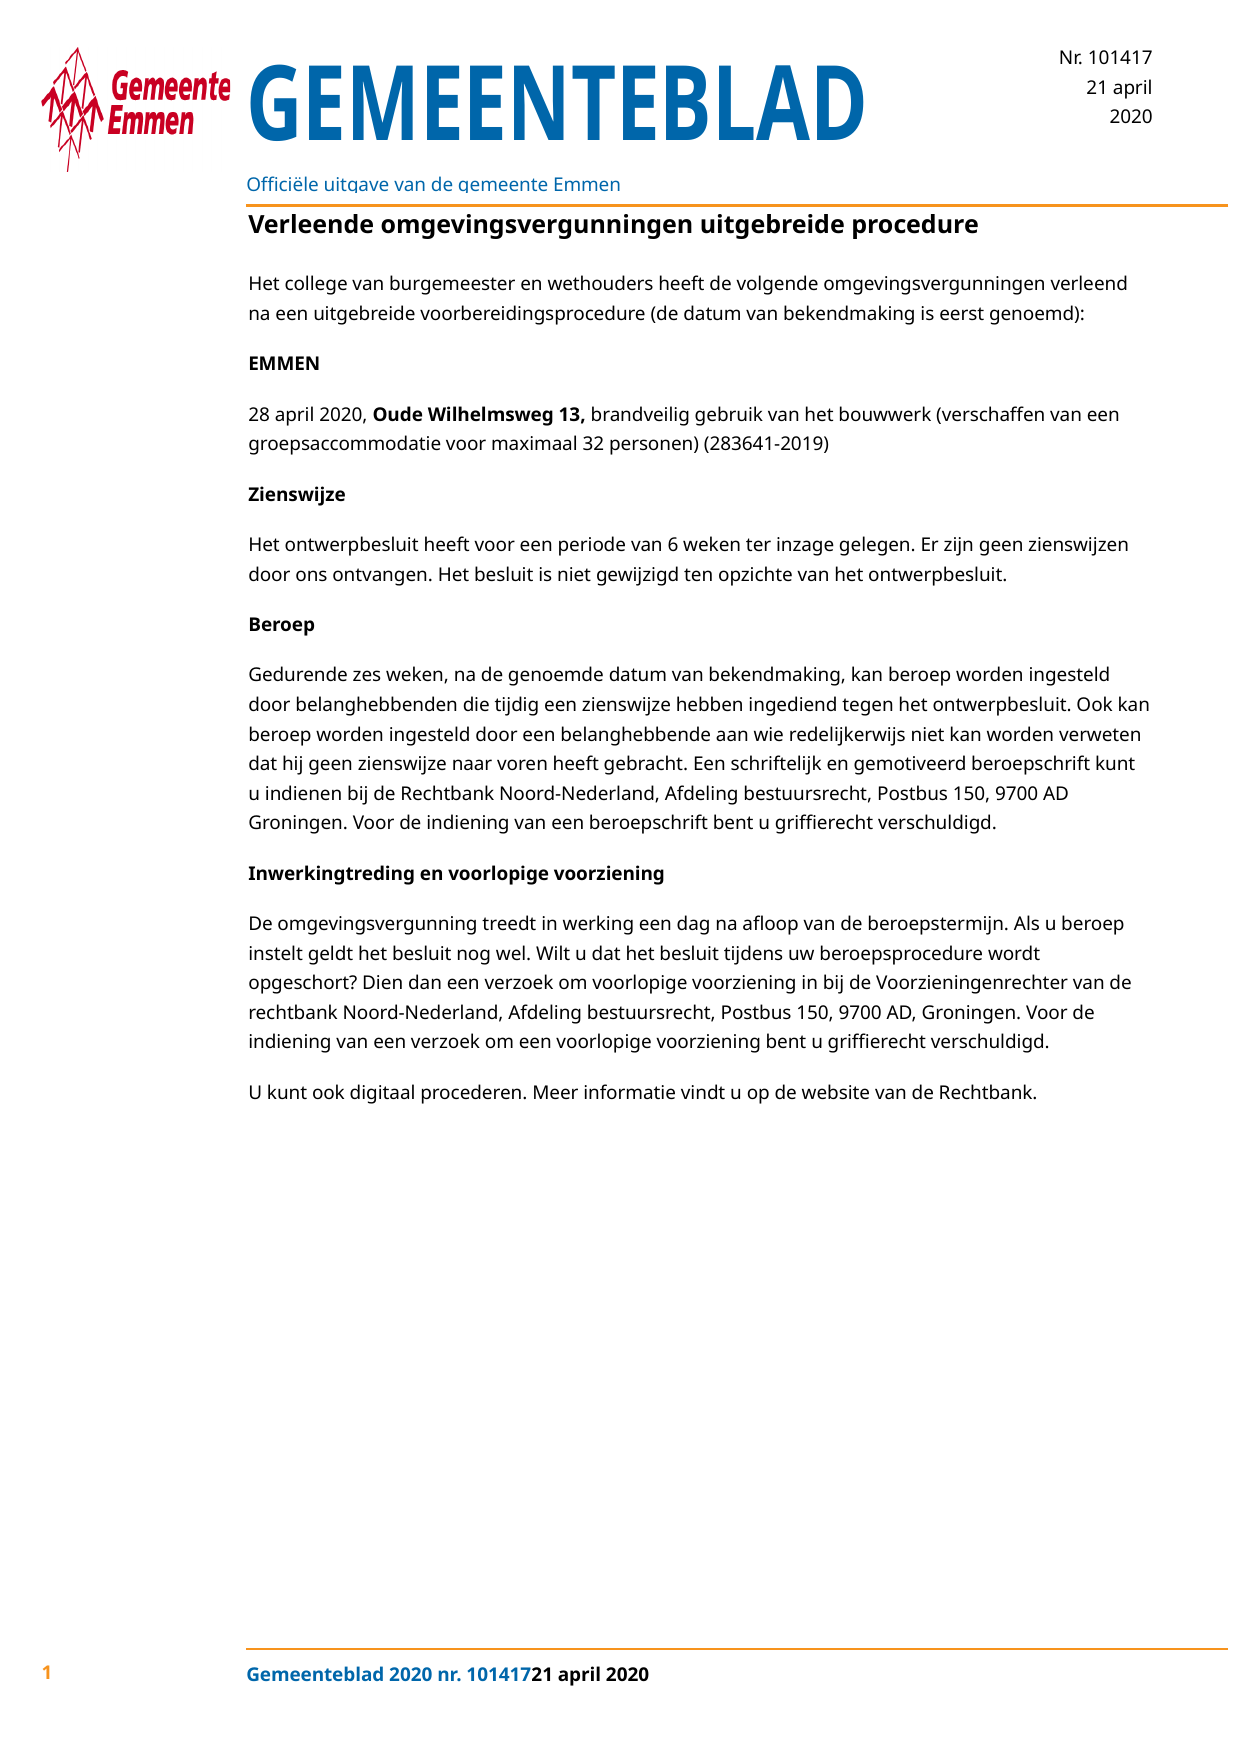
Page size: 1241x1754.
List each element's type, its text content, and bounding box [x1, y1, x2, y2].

text Verleende omgevingsvergunningen uitgebreide procedure [248, 207, 1152, 241]
text Gedurende zes weken, na de genoemde datum van bekendmaking, kan beroep worden ingesteld door belanghebbenden die tijdig een zienswijze hebben ingediend tegen het ontwerpbesluit. Ook kan beroep worden ingesteld door een belanghebbende aan wie redelijkerwijs niet kan worden verweten dat hij geen zienswijze naar voren heeft gebracht. Een schriftelijk en gemotiveerd beroepschrift kunt u indienen bij de Rechtbank Noord-Nederland, Afdeling bestuursrecht, Postbus 150, 9700 AD Groningen. Voor de indiening van een beroepschrift bent u griffierecht verschuldigd. [248, 662, 1152, 835]
picture [41, 47, 231, 172]
text Inwerkingtreding en voorlopige voorziening [248, 860, 1152, 886]
text Beroep [248, 611, 1152, 637]
text EMMEN [248, 350, 1152, 376]
text U kunt ook digitaal procederen. Meer informatie vindt u op de website van de Rechtbank. [248, 1079, 1152, 1105]
text Zienswijze [248, 481, 1152, 506]
text 28 april 2020, Oude Wilhelmsweg 13, brandveilig gebruik van het bouwwerk (verschaffen van een groepsaccommodatie voor maximaal 32 personen) (283641-2019) [248, 401, 1152, 456]
text Het ontwerpbesluit heeft voor een periode van 6 weken ter inzage gelegen. Er zijn geen zienswijzen door ons ontvangen. Het besluit is niet gewijzigd ten opzichte van het ontwerpbesluit. [248, 531, 1152, 586]
text Het college van burgemeester en wethouders heeft de volgende omgevingsvergunningen verleend na een uitgebreide voorbereidingsprocedure (de datum van bekendmaking is eerst genoemd): [248, 270, 1152, 326]
text De omgevingsvergunning treedt in werking een dag na afloop van de beroepstermijn. Als u beroep instelt geldt het besluit nog wel. Wilt u dat het besluit tijdens uw beroepsprocedure wordt opgeschort? Dien dan een verzoek om voorlopige voorziening in bij de Voorzieningenrechter van de rechtbank Noord-Nederland, Afdeling bestuursrecht, Postbus 150, 9700 AD, Groningen. Voor de indiening van een verzoek om een voorlopige voorziening bent u griffierecht verschuldigd. [248, 910, 1152, 1054]
